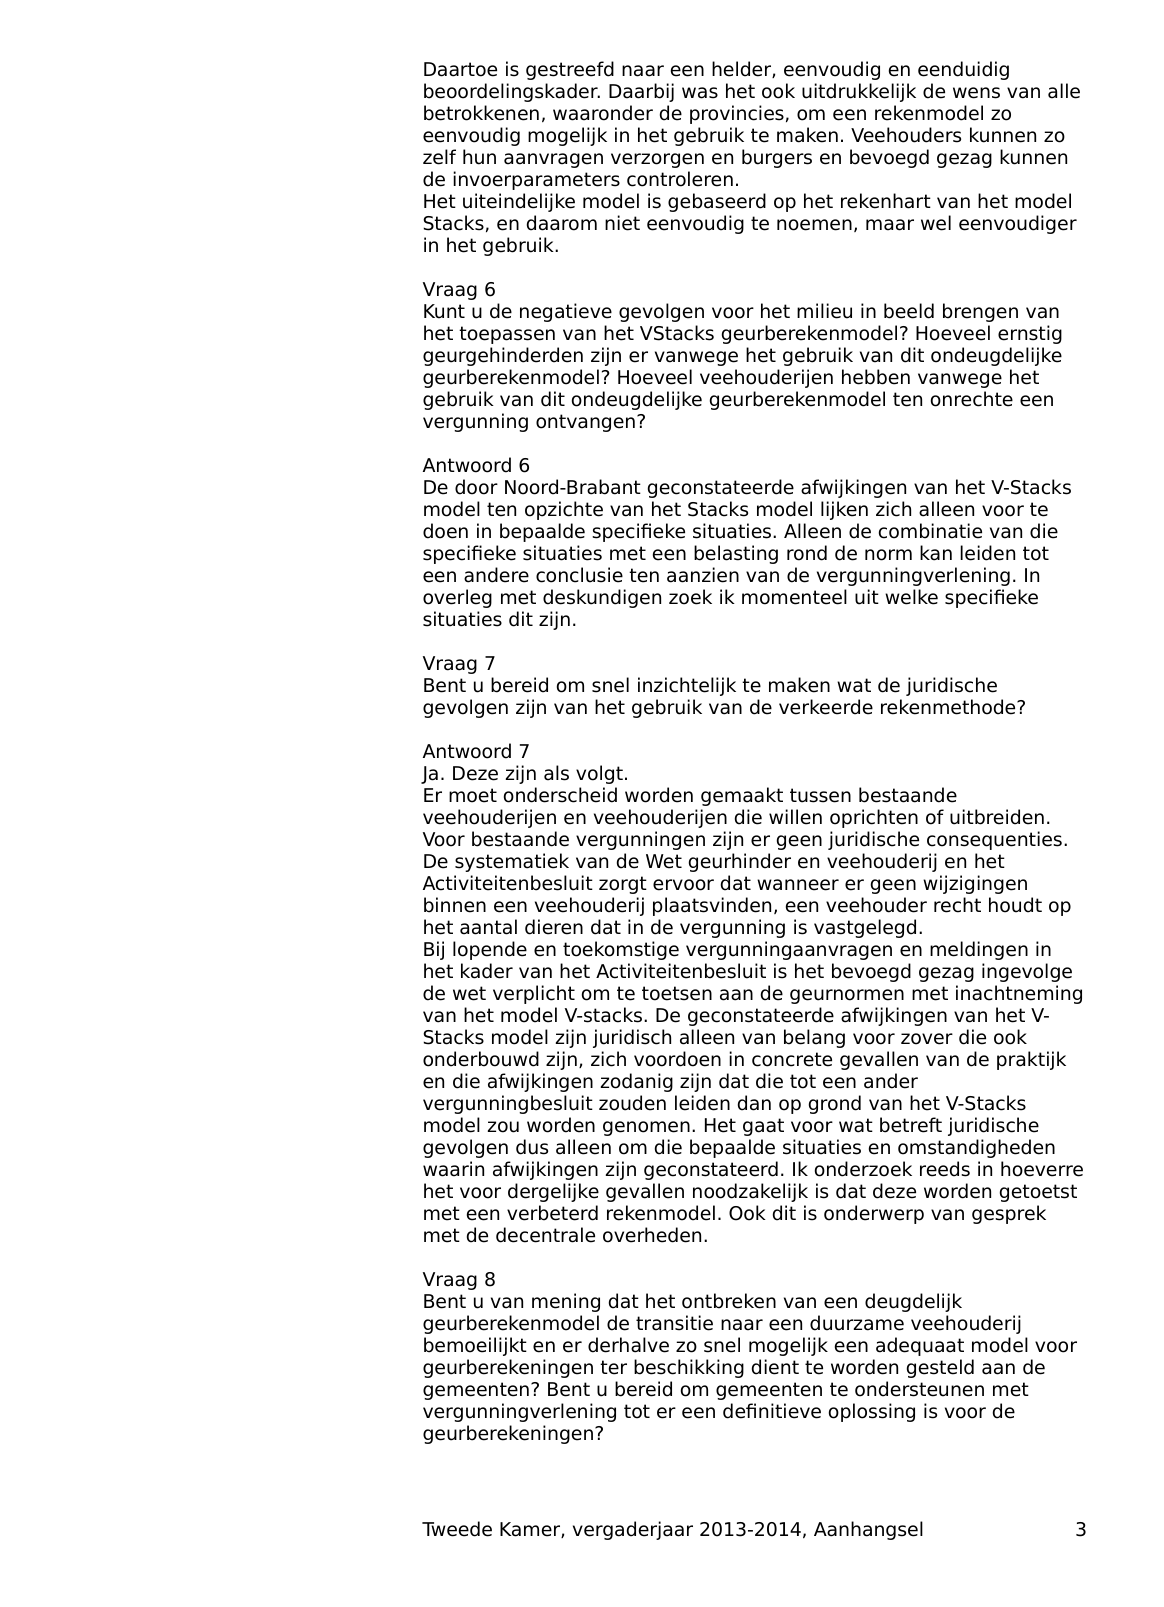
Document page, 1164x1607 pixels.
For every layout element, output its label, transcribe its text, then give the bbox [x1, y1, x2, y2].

text Het uiteindelijke model is gebaseerd op het rekenhart van het model Stacks, en daarom niet eenvoudig te noemen, maar wel eenvoudiger in het gebruik. [422, 191, 1087, 257]
text De door Noord-Brabant geconstateerde afwijkingen van het V-Stacks model ten opzichte van het Stacks model lijken zich alleen voor te doen in bepaalde specifieke situaties. Alleen de combinatie van die specifieke situaties met een belasting rond de norm kan leiden tot een andere conclusie ten aanzien van de vergunningverlening. In overleg met deskundigen zoek ik momenteel uit welke specifieke situaties dit zijn. [422, 477, 1087, 631]
text Ja. Deze zijn als volgt. [422, 763, 1087, 785]
text Er moet onderscheid worden gemaakt tussen bestaande veehouderijen en veehouderijen die willen oprichten of uitbreiden. [422, 785, 1087, 829]
text Antwoord 6 [422, 455, 1087, 477]
text Vraag 7 [422, 653, 1087, 675]
text Vraag 8 [422, 1269, 1087, 1291]
text Kunt u de negatieve gevolgen voor het milieu in beeld brengen van het toepassen van het VStacks geurberekenmodel? Hoeveel ernstig geurgehinderden zijn er vanwege het gebruik van dit ondeugdelijke geurberekenmodel? Hoeveel veehouderijen hebben vanwege het gebruik van dit ondeugdelijke geurberekenmodel ten onrechte een vergunning ontvangen? [422, 301, 1087, 433]
text Daartoe is gestreefd naar een helder, eenvoudig en eenduidig beoordelingskader. Daarbij was het ook uitdrukkelijk de wens van alle betrokkenen, waaronder de provincies, om een rekenmodel zo eenvoudig mogelijk in het gebruik te maken. Veehouders kunnen zo zelf hun aanvragen verzorgen en burgers en bevoegd gezag kunnen de invoerparameters controleren. [422, 59, 1087, 191]
text Bent u van mening dat het ontbreken van een deugdelijk geurberekenmodel de transitie naar een duurzame veehouderij bemoeilijkt en er derhalve zo snel mogelijk een adequaat model voor geurberekeningen ter beschikking dient te worden gesteld aan de gemeenten? Bent u bereid om gemeenten te ondersteunen met vergunningverlening tot er een definitieve oplossing is voor de geurberekeningen? [422, 1291, 1087, 1445]
text Voor bestaande vergunningen zijn er geen juridische consequenties. De systematiek van de Wet geurhinder en veehouderij en het Activiteitenbesluit zorgt ervoor dat wanneer er geen wijzigingen binnen een veehouderij plaatsvinden, een veehouder recht houdt op het aantal dieren dat in de vergunning is vastgelegd. [422, 829, 1087, 939]
text Bij lopende en toekomstige vergunningaanvragen en meldingen in het kader van het Activiteitenbesluit is het bevoegd gezag ingevolge de wet verplicht om te toetsen aan de geurnormen met inachtneming van het model V-stacks. De geconstateerde afwijkingen van het V-Stacks model zijn juridisch alleen van belang voor zover die ook onderbouwd zijn, zich voordoen in concrete gevallen van de praktijk en die afwijkingen zodanig zijn dat die tot een ander vergunningbesluit zouden leiden dan op grond van het V-Stacks model zou worden genomen. Het gaat voor wat betreft juridische gevolgen dus alleen om die bepaalde situaties en omstandigheden waarin afwijkingen zijn geconstateerd. Ik onderzoek reeds in hoeverre het voor dergelijke gevallen noodzakelijk is dat deze worden getoetst met een verbeterd rekenmodel. Ook dit is onderwerp van gesprek met de decentrale overheden. [422, 939, 1087, 1247]
text Antwoord 7 [422, 741, 1087, 763]
text Vraag 6 [422, 279, 1087, 301]
text Bent u bereid om snel inzichtelijk te maken wat de juridische gevolgen zijn van het gebruik van de verkeerde rekenmethode? [422, 675, 1087, 719]
